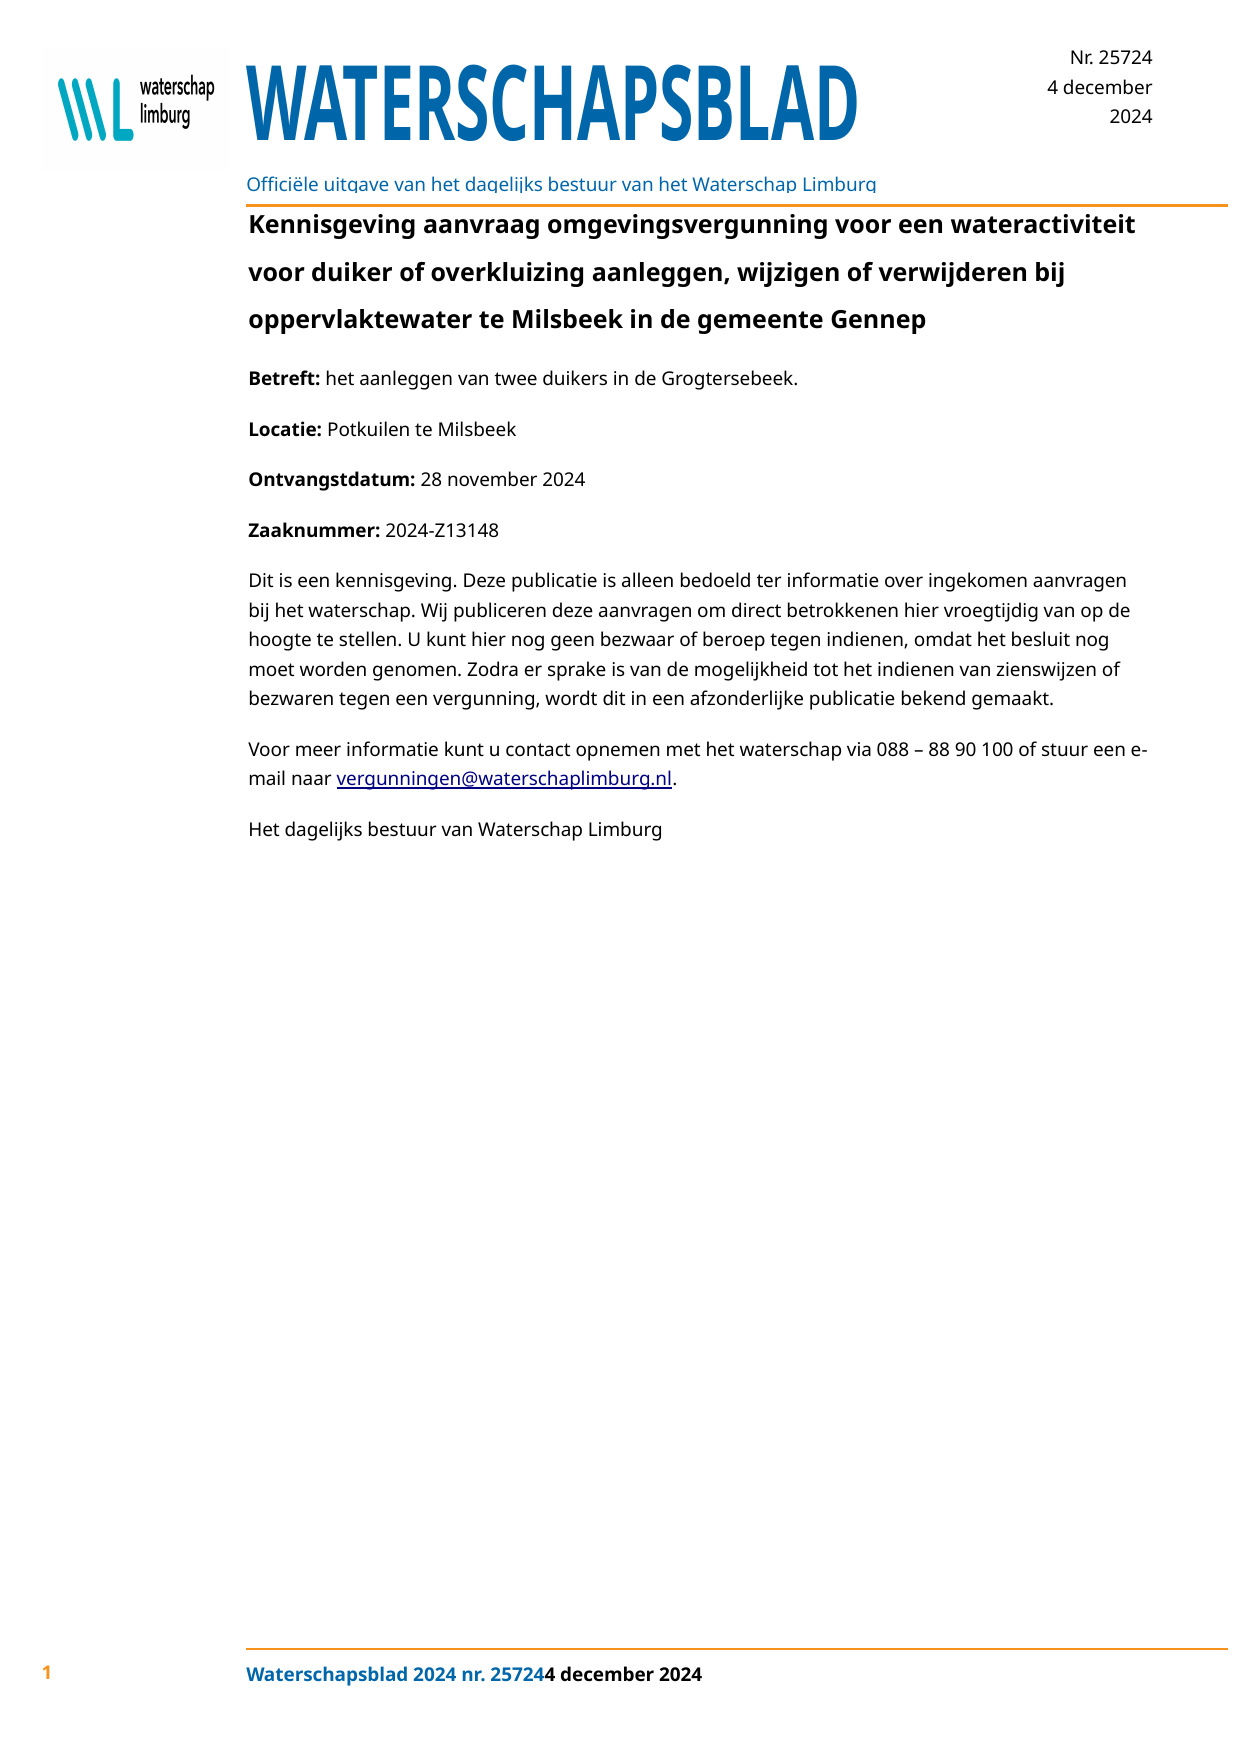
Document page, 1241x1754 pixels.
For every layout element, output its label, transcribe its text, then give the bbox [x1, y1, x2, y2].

text Zaaknummer: 2024-Z13148 [248, 517, 1152, 542]
text Het dagelijks bestuur van Waterschap Limburg [248, 816, 1152, 842]
text Ontvangstdatum: 28 november 2024 [248, 466, 1152, 492]
picture [41, 47, 231, 172]
text Kennisgeving aanvraag omgevingsvergunning voor een wateractiviteit voor duiker of overkluizing aanleggen, wijzigen of verwijderen bij oppervlaktewater te Milsbeek in de gemeente Gennep [248, 207, 1152, 336]
text Locatie: Potkuilen te Milsbeek [248, 416, 1152, 442]
text Voor meer informatie kunt u contact opnemen met het waterschap via 088 – 88 90 100 of stuur een e-mail naar vergunningen@waterschaplimburg.nl. [248, 736, 1152, 791]
text Dit is een kennisgeving. Deze publicatie is alleen bedoeld ter informatie over ingekomen aanvragen bij het waterschap. Wij publiceren deze aanvragen om direct betrokkenen hier vroegtijdig van op de hoogte te stellen. U kunt hier nog geen bezwaar of beroep tegen indienen, omdat het besluit nog moet worden genomen. Zodra er sprake is van de mogelijkheid tot het indienen van zienswijzen of bezwaren tegen een vergunning, wordt dit in een afzonderlijke publicatie bekend gemaakt. [248, 567, 1152, 711]
text Betreft: het aanleggen van twee duikers in de Grogtersebeek. [248, 366, 1152, 391]
